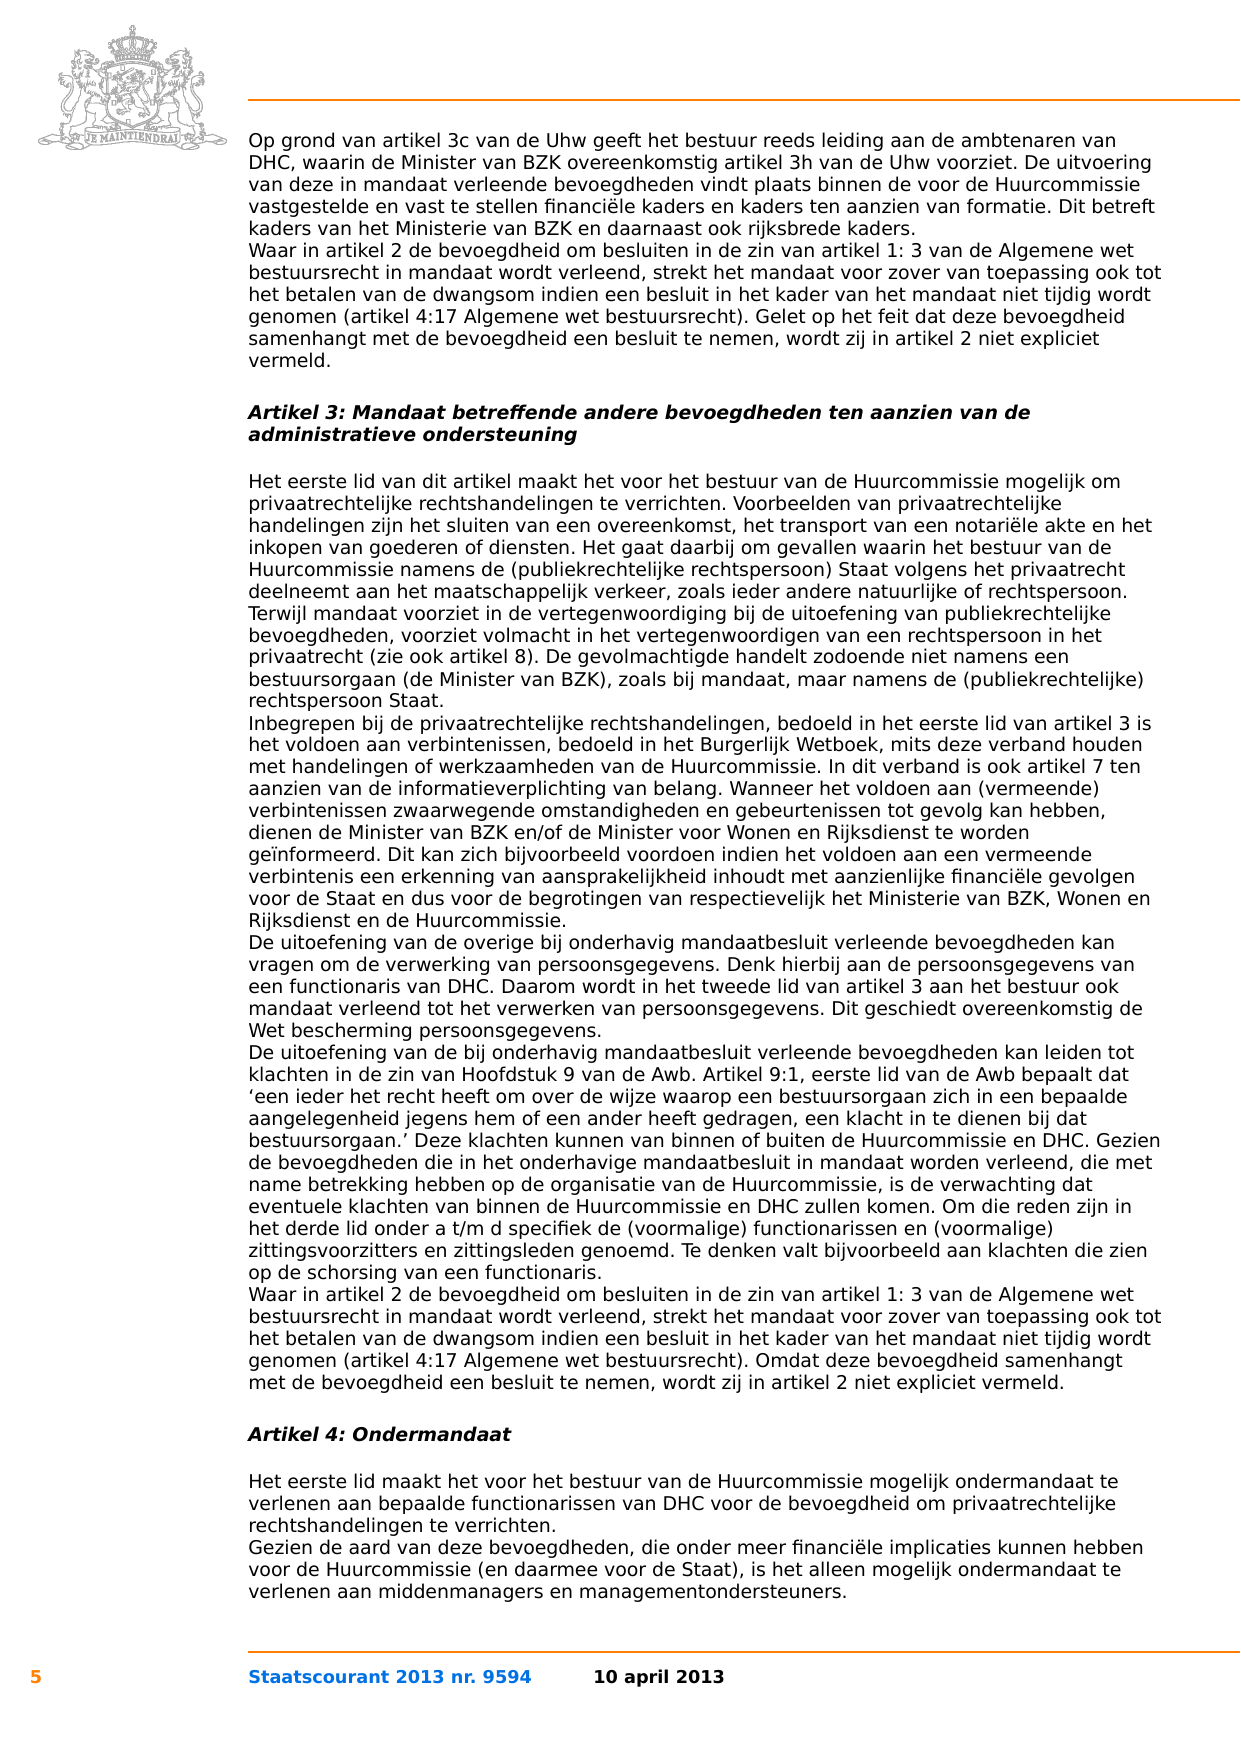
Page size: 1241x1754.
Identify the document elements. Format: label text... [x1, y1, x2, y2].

text Het eerste lid maakt het voor het bestuur van de Huurcommissie mogelijk ondermandaat te verlenen aan bepaalde functionarissen van DHC voor de bevoegdheid om privaatrechtelijke rechtshandelingen te verrichten. [248, 1471, 1163, 1537]
text De uitoefening van de overige bij onderhavig mandaatbesluit verleende bevoegdheden kan vragen om de verwerking van persoonsgegevens. Denk hierbij aan de persoonsgegevens van een functionaris van DHC. Daarom wordt in het tweede lid van artikel 3 aan het bestuur ook mandaat verleend tot het verwerken van persoonsgegevens. Dit geschiedt overeenkomstig de Wet bescherming persoonsgegevens. [248, 932, 1163, 1042]
text Het eerste lid van dit artikel maakt het voor het bestuur van de Huurcommissie mogelijk om privaatrechtelijke rechtshandelingen te verrichten. Voorbeelden van privaatrechtelijke handelingen zijn het sluiten van een overeenkomst, het transport van een notariële akte en het inkopen van goederen of diensten. Het gaat daarbij om gevallen waarin het bestuur van de Huurcommissie namens de (publiekrechtelijke rechtspersoon) Staat volgens het privaatrecht deelneemt aan het maatschappelijk verkeer, zoals ieder andere natuurlijke of rechtspersoon. Terwijl mandaat voorziet in de vertegenwoordiging bij de uitoefening van publiekrechtelijke bevoegdheden, voorziet volmacht in het vertegenwoordigen van een rechtspersoon in het privaatrecht (zie ook artikel 8). De gevolmachtigde handelt zodoende niet namens een bestuursorgaan (de Minister van BZK), zoals bij mandaat, maar namens de (publiekrechtelijke) rechtspersoon Staat. [248, 471, 1163, 712]
text De uitoefening van de bij onderhavig mandaatbesluit verleende bevoegdheden kan leiden tot klachten in de zin van Hoofdstuk 9 van de Awb. Artikel 9:1, eerste lid van de Awb bepaalt dat ‘een ieder het recht heeft om over de wijze waarop een bestuursorgaan zich in een bepaalde aangelegenheid jegens hem of een ander heeft gedragen, een klacht in te dienen bij dat bestuursorgaan.’ Deze klachten kunnen van binnen of buiten de Huurcommissie en DHC. Gezien de bevoegdheden die in het onderhavige mandaatbesluit in mandaat worden verleend, die met name betrekking hebben op de organisatie van de Huurcommissie, is de verwachting dat eventuele klachten van binnen de Huurcommissie en DHC zullen komen. Om die reden zijn in het derde lid onder a t/m d specifiek de (voormalige) functionarissen en (voormalige) zittingsvoorzitters en zittingsleden genoemd. Te denken valt bijvoorbeeld aan klachten die zien op de schorsing van een functionaris. [248, 1042, 1163, 1284]
subtitle Artikel 3: Mandaat betreffende andere bevoegdheden ten aanzien van de administratieve ondersteuning [248, 402, 1163, 446]
text Waar in artikel 2 de bevoegdheid om besluiten in de zin van artikel 1: 3 van de Algemene wet bestuursrecht in mandaat wordt verleend, strekt het mandaat voor zover van toepassing ook tot het betalen van de dwangsom indien een besluit in het kader van het mandaat niet tijdig wordt genomen (artikel 4:17 Algemene wet bestuursrecht). Gelet op het feit dat deze bevoegdheid samenhangt met de bevoegdheid een besluit te nemen, wordt zij in artikel 2 niet expliciet vermeld. [248, 240, 1163, 372]
text Waar in artikel 2 de bevoegdheid om besluiten in de zin van artikel 1: 3 van de Algemene wet bestuursrecht in mandaat wordt verleend, strekt het mandaat voor zover van toepassing ook tot het betalen van de dwangsom indien een besluit in het kader van het mandaat niet tijdig wordt genomen (artikel 4:17 Algemene wet bestuursrecht). Omdat deze bevoegdheid samenhangt met de bevoegdheid een besluit te nemen, wordt zij in artikel 2 niet expliciet vermeld. [248, 1284, 1163, 1394]
text Gezien de aard van deze bevoegdheden, die onder meer financiële implicaties kunnen hebben voor de Huurcommissie (en daarmee voor de Staat), is het alleen mogelijk ondermandaat te verlenen aan middenmanagers en managementondersteuners. [248, 1537, 1163, 1603]
subtitle Artikel 4: Ondermandaat [248, 1424, 1163, 1446]
picture [38, 25, 227, 150]
text Inbegrepen bij de privaatrechtelijke rechtshandelingen, bedoeld in het eerste lid van artikel 3 is het voldoen aan verbintenissen, bedoeld in het Burgerlijk Wetboek, mits deze verband houden met handelingen of werkzaamheden van de Huurcommissie. In dit verband is ook artikel 7 ten aanzien van de informatieverplichting van belang. Wanneer het voldoen aan (vermeende) verbintenissen zwaarwegende omstandigheden en gebeurtenissen tot gevolg kan hebben, dienen de Minister van BZK en/of de Minister voor Wonen en Rijksdienst te worden geïnformeerd. Dit kan zich bijvoorbeeld voordoen indien het voldoen aan een vermeende verbintenis een erkenning van aansprakelijkheid inhoudt met aanzienlijke financiële gevolgen voor de Staat en dus voor de begrotingen van respectievelijk het Ministerie van BZK, Wonen en Rijksdienst en de Huurcommissie. [248, 712, 1163, 932]
text Op grond van artikel 3c van de Uhw geeft het bestuur reeds leiding aan de ambtenaren van DHC, waarin de Minister van BZK overeenkomstig artikel 3h van de Uhw voorziet. De uitvoering van deze in mandaat verleende bevoegdheden vindt plaats binnen de voor de Huurcommissie vastgestelde en vast te stellen financiële kaders en kaders ten aanzien van formatie. Dit betreft kaders van het Ministerie van BZK en daarnaast ook rijksbrede kaders. [248, 130, 1163, 240]
